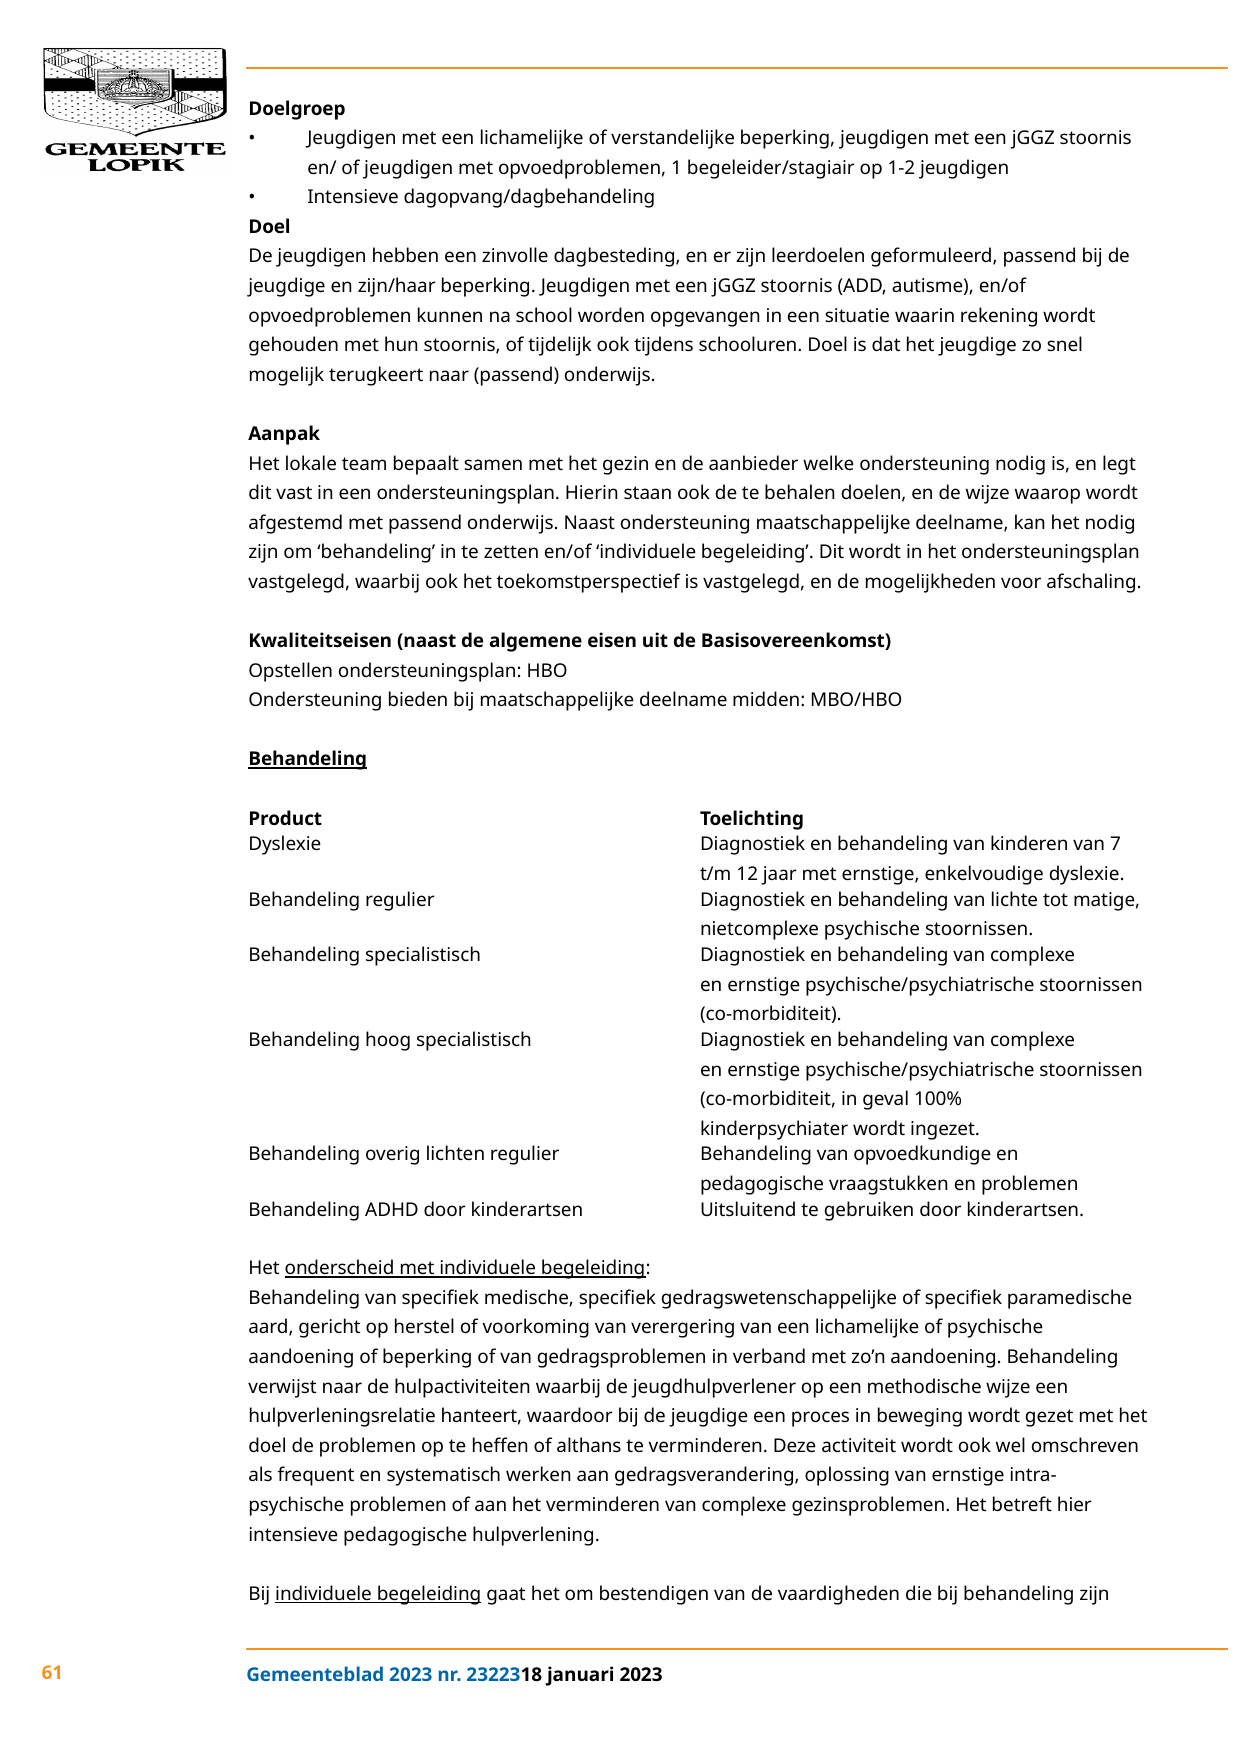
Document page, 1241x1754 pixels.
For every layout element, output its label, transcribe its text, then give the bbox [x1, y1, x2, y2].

table_cell Behandeling regulier [248, 886, 700, 941]
text Aanpak [248, 420, 1152, 446]
table_cell Behandeling specialistisch [248, 941, 700, 1026]
list Intensieve dagopvang/dagbehandeling [248, 183, 1152, 209]
list Jeugdigen met een lichamelijke of verstandelijke beperking, jeugdigen met een jGGZ stoornis en/ of jeugdigen met opvoedproblemen, 1 begeleider/stagiair op 1-2 jeugdigen [248, 124, 1152, 180]
text Opstellen ondersteuningsplan: HBO [248, 657, 1152, 683]
text Bij individuele begeleiding gaat het om bestendigen van de vaardigheden die bij behandeling zijn [248, 1580, 1152, 1606]
text Doelgroep [248, 95, 1152, 121]
table_cell Diagnostiek en behandeling van complexe en ernstige psychische/psychiatrische stoornissen (co-morbiditeit). [700, 941, 1152, 1026]
table_header Toelichting [700, 805, 1152, 831]
text Behandeling [248, 746, 1152, 771]
text Behandeling van specifiek medische, specifiek gedragswetenschappelijke of specifiek paramedische aard, gericht op herstel of voorkoming van verergering van een lichamelijke of psychische aandoening of beperking of van gedragsproblemen in verband met zo’n aandoening. Behandeling verwijst naar de hulpactiviteiten waarbij de jeugdhulpverlener op een methodische wijze een hulpverleningsrelatie hanteert, waardoor bij de jeugdige een proces in beweging wordt gezet met het doel de problemen op te heffen of althans te verminderen. Deze activiteit wordt ook wel omschreven als frequent en systematisch werken aan gedragsverandering, oplossing van ernstige intra-psychische problemen of aan het verminderen van complexe gezinsproblemen. Het betreft hier intensieve pedagogische hulpverlening. [248, 1284, 1152, 1546]
text De jeugdigen hebben een zinvolle dagbesteding, en er zijn leerdoelen geformuleerd, passend bij de jeugdige en zijn/haar beperking. Jeugdigen met een jGGZ stoornis (ADD, autisme), en/of opvoedproblemen kunnen na school worden opgevangen in een situatie waarin rekening wordt gehouden met hun stoornis, of tijdelijk ook tijdens schooluren. Doel is dat het jeugdige zo snel mogelijk terugkeert naar (passend) onderwijs. [248, 243, 1152, 387]
text Doel [248, 213, 1152, 239]
table_cell Diagnostiek en behandeling van lichte tot matige, nietcomplexe psychische stoornissen. [700, 886, 1152, 941]
table_cell Behandeling hoog specialistisch [248, 1026, 700, 1141]
table_cell Diagnostiek en behandeling van kinderen van 7 t/m 12 jaar met ernstige, enkelvoudige dyslexie. [700, 831, 1152, 886]
table_cell Dyslexie [248, 831, 700, 886]
table_cell Diagnostiek en behandeling van complexe en ernstige psychische/psychiatrische stoornissen (co-morbiditeit, in geval 100% kinderpsychiater wordt ingezet. [700, 1026, 1152, 1141]
table_cell Uitsluitend te gebruiken door kinderartsen. [700, 1196, 1152, 1222]
table_cell Behandeling van opvoedkundige en pedagogische vraagstukken en problemen [700, 1141, 1152, 1196]
picture [41, 47, 231, 172]
table_cell Behandeling ADHD door kinderartsen [248, 1196, 700, 1222]
text Het onderscheid met individuele begeleiding: [248, 1254, 1152, 1280]
text Kwaliteitseisen (naast de algemene eisen uit de Basisovereenkomst) [248, 627, 1152, 653]
text Het lokale team bepaalt samen met het gezin en de aanbieder welke ondersteuning nodig is, en legt dit vast in een ondersteuningsplan. Hierin staan ook de te behalen doelen, en de wijze waarop wordt afgestemd met passend onderwijs. Naast ondersteuning maatschappelijke deelname, kan het nodig zijn om ‘behandeling’ in te zetten en/of ‘individuele begeleiding’. Dit wordt in het ondersteuningsplan vastgelegd, waarbij ook het toekomstperspectief is vastgelegd, en de mogelijkheden voor afschaling. [248, 450, 1152, 594]
table_cell Behandeling overig lichten regulier [248, 1141, 700, 1196]
text Ondersteuning bieden bij maatschappelijke deelname midden: MBO/HBO [248, 686, 1152, 712]
table_header Product [248, 805, 700, 831]
